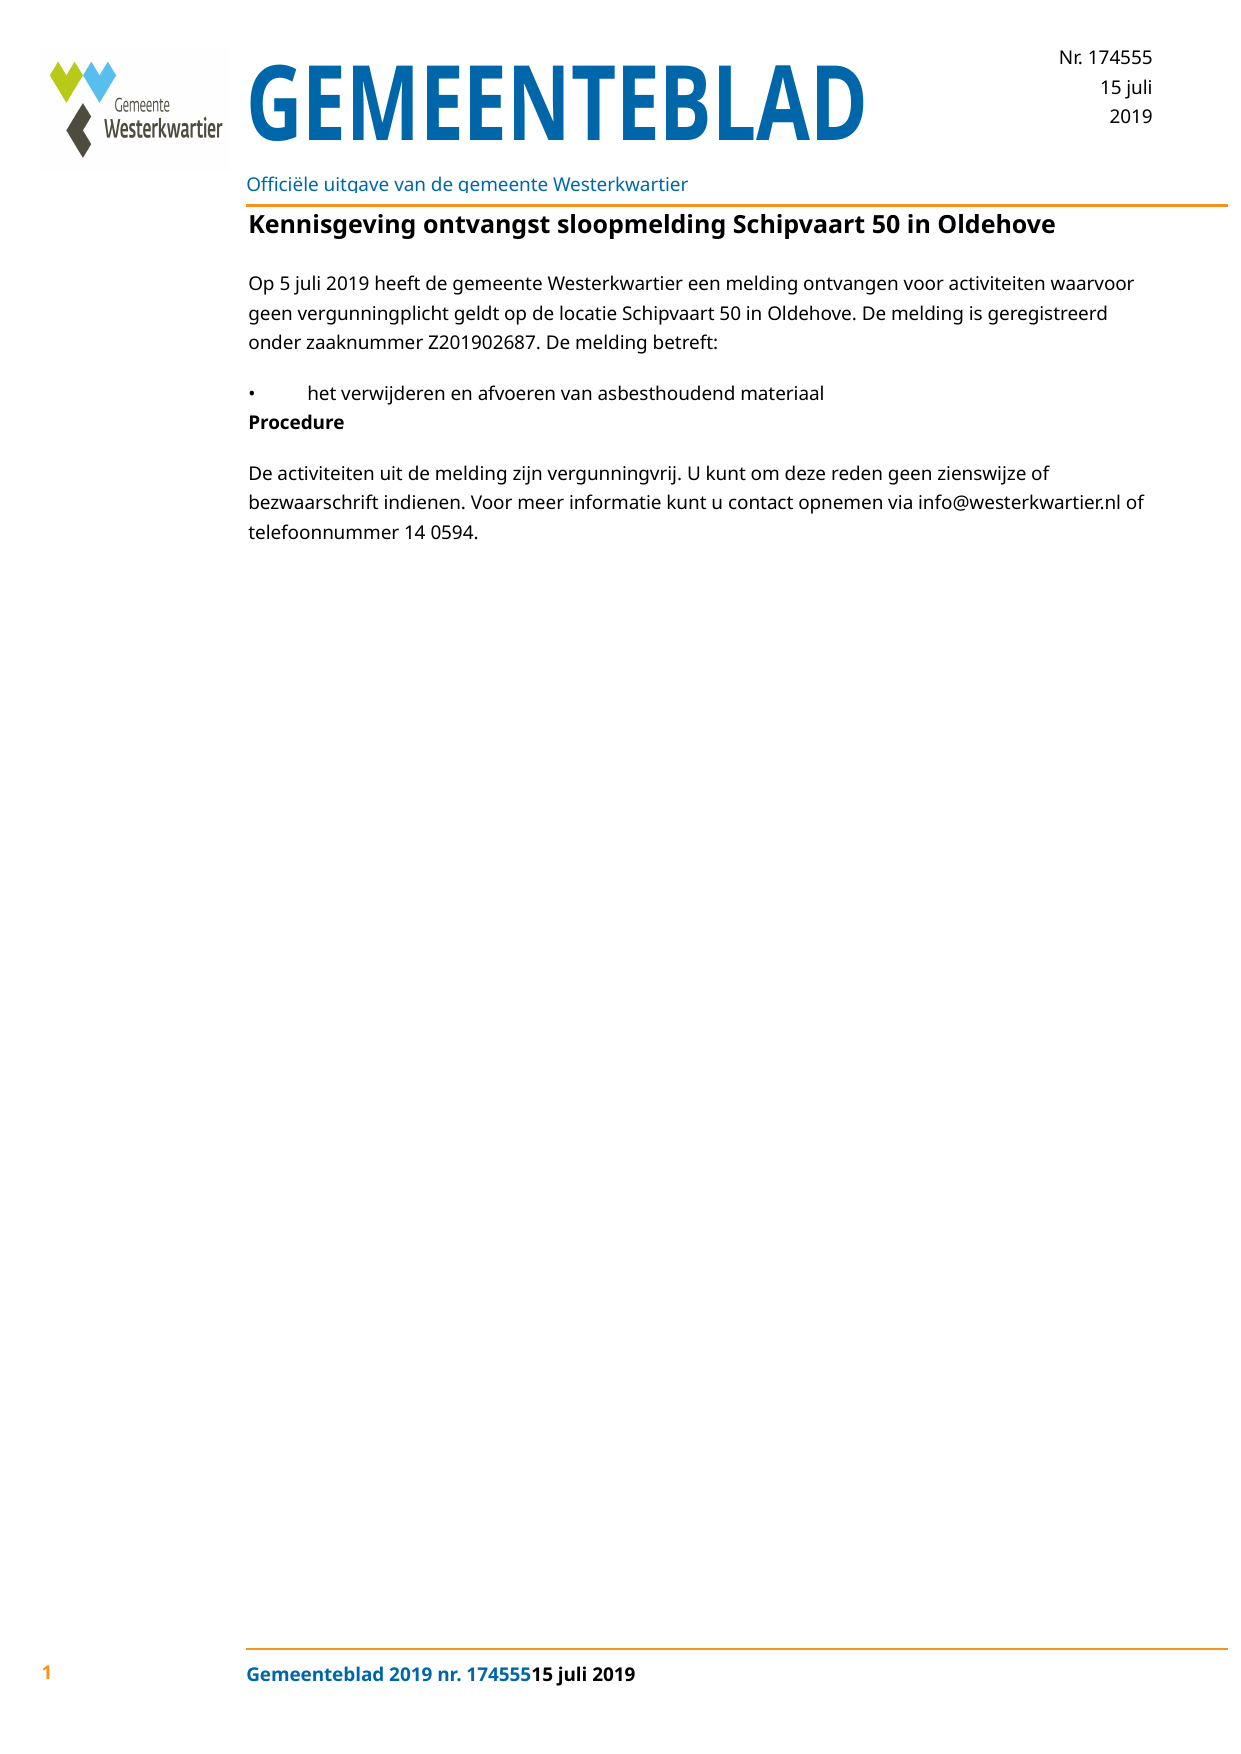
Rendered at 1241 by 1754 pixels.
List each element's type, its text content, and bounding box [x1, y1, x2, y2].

text Kennisgeving ontvangst sloopmelding Schipvaart 50 in Oldehove [248, 207, 1152, 241]
picture [41, 47, 231, 172]
list het verwijderen en afvoeren van asbesthoudend materiaal [248, 380, 1152, 406]
text De activiteiten uit de melding zijn vergunningvrij. U kunt om deze reden geen zienswijze of bezwaarschrift indienen. Voor meer informatie kunt u contact opnemen via info@westerkwartier.nl of telefoonnummer 14 0594. [248, 460, 1152, 545]
text Procedure [248, 409, 1152, 435]
text Op 5 juli 2019 heeft de gemeente Westerkwartier een melding ontvangen voor activiteiten waarvoor geen vergunningplicht geldt op de locatie Schipvaart 50 in Oldehove. De melding is geregistreerd onder zaaknummer Z201902687. De melding betreft: [248, 270, 1152, 355]
